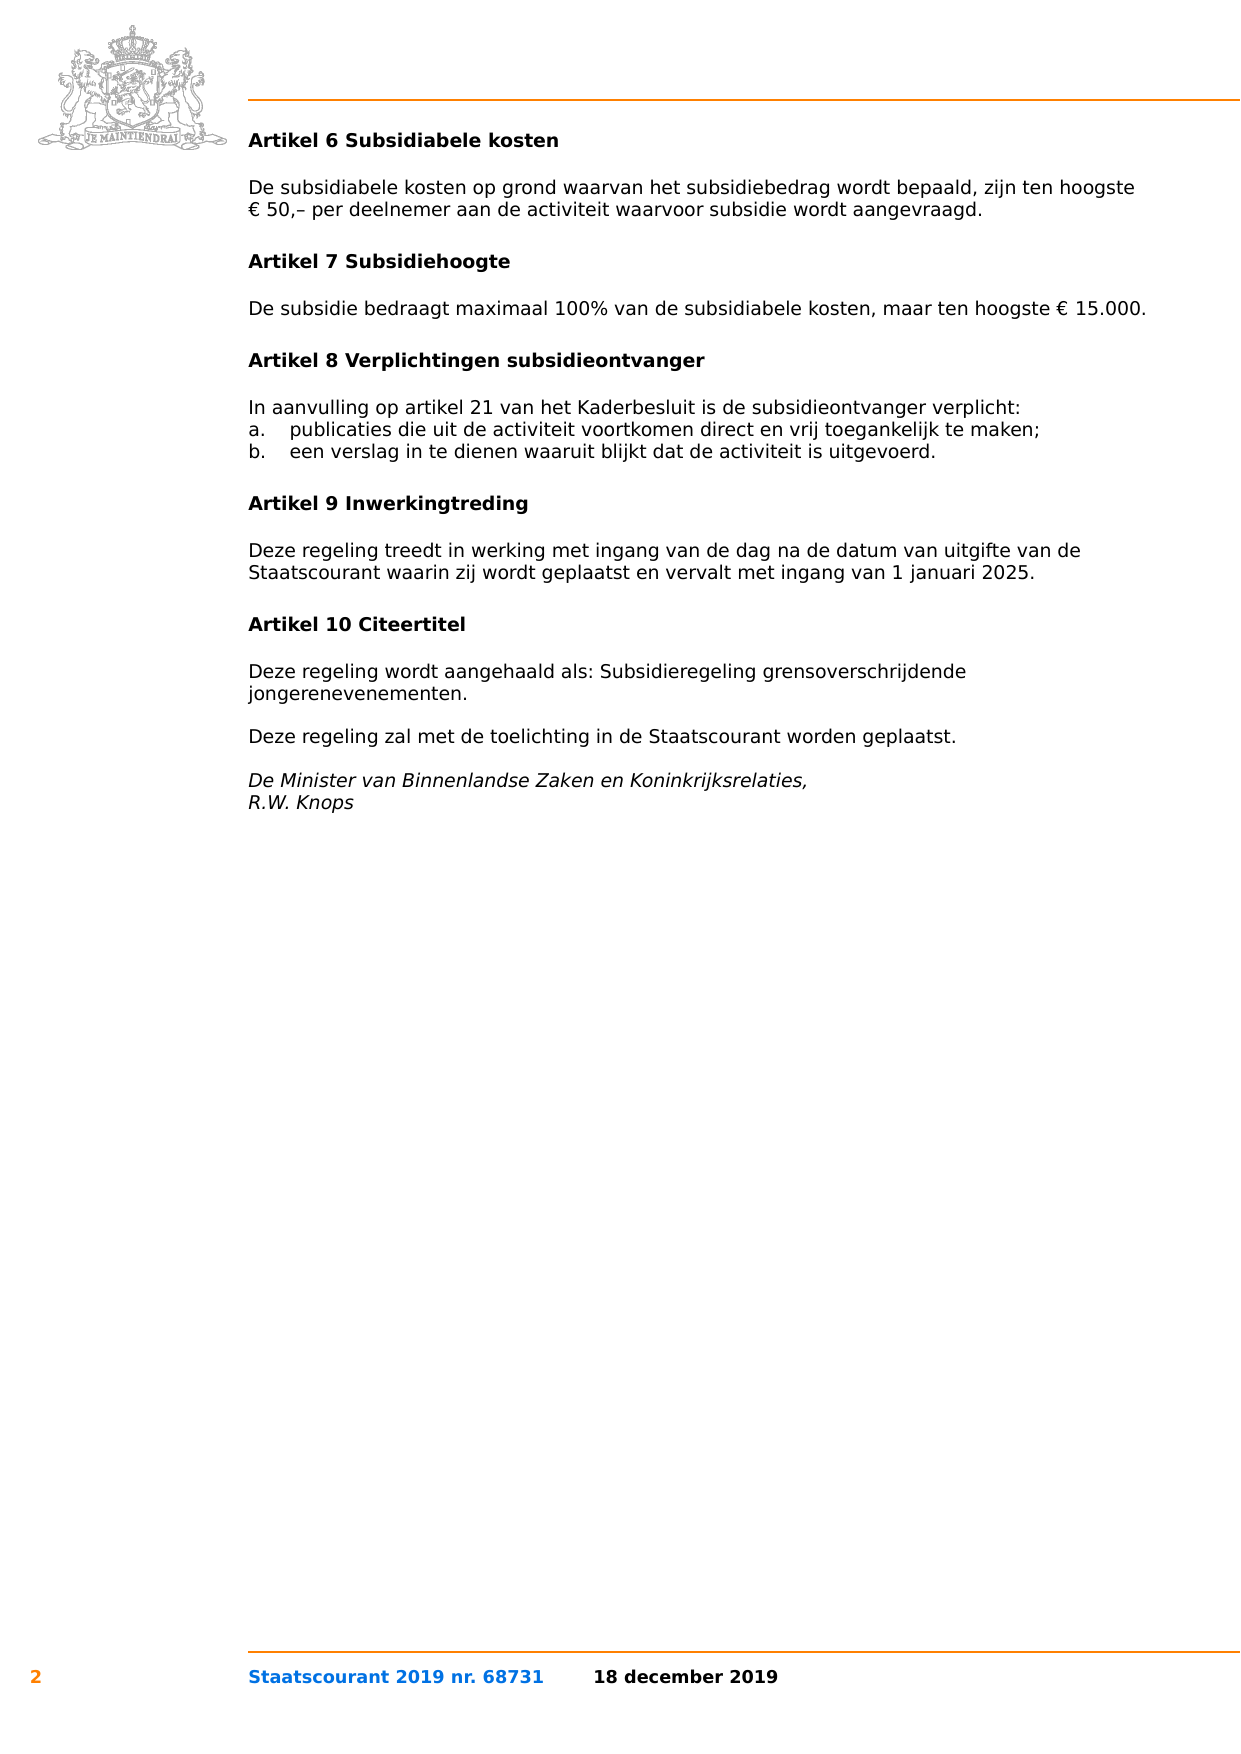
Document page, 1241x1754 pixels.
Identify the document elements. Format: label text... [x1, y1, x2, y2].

subtitle Artikel 9 Inwerkingtreding [248, 493, 1163, 515]
picture [38, 25, 227, 150]
text De subsidie bedraagt maximaal 100% van de subsidiabele kosten, maar ten hoogste € 15.000. [248, 298, 1163, 320]
text b. een verslag in te dienen waaruit blijkt dat de activiteit is uitgevoerd. [248, 441, 1163, 463]
text a. publicaties die uit de activiteit voortkomen direct en vrij toegankelijk te maken; [248, 419, 1163, 441]
text In aanvulling op artikel 21 van het Kaderbesluit is de subsidieontvanger verplicht: [248, 397, 1163, 419]
subtitle Artikel 10 Citeertitel [248, 614, 1163, 636]
text De subsidiabele kosten op grond waarvan het subsidiebedrag wordt bepaald, zijn ten hoogste € 50,– per deelnemer aan de activiteit waarvoor subsidie wordt aangevraagd. [248, 177, 1163, 221]
text Deze regeling treedt in werking met ingang van de dag na de datum van uitgifte van de Staatscourant waarin zij wordt geplaatst en vervalt met ingang van 1 januari 2025. [248, 540, 1163, 584]
text Deze regeling zal met de toelichting in de Staatscourant worden geplaatst. [248, 726, 1163, 748]
subtitle Artikel 8 Verplichtingen subsidieontvanger [248, 350, 1163, 372]
subtitle Artikel 7 Subsidiehoogte [248, 251, 1163, 273]
text De Minister van Binnenlandse Zaken en Koninkrijksrelaties, R.W. Knops [248, 770, 1163, 814]
subtitle Artikel 6 Subsidiabele kosten [248, 130, 1163, 152]
text Deze regeling wordt aangehaald als: Subsidieregeling grensoverschrijdende jongerenevenementen. [248, 661, 1163, 704]
